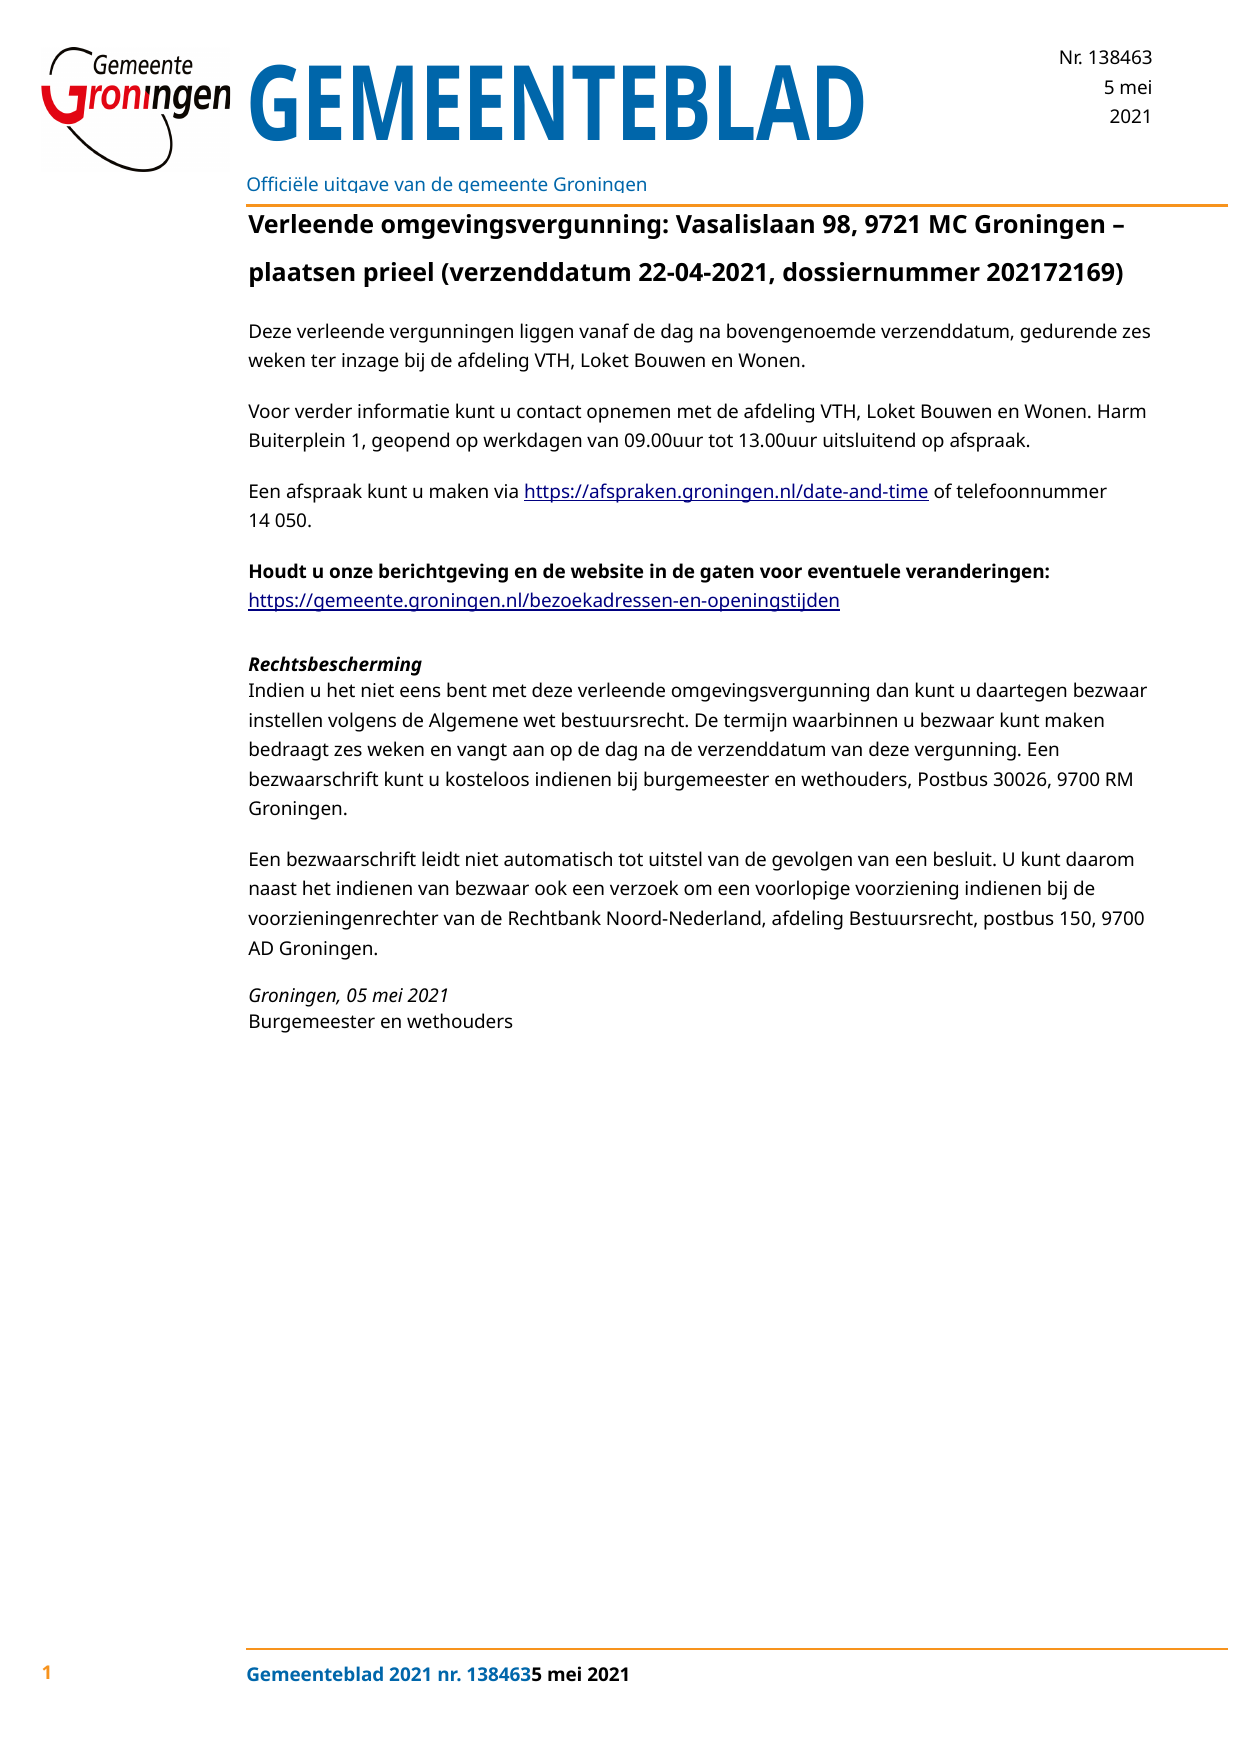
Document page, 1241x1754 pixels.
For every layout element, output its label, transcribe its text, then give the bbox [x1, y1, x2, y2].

text Burgemeester en wethouders [248, 1008, 1152, 1034]
text Indien u het niet eens bent met deze verleende omgevingsvergunning dan kunt u daartegen bezwaar instellen volgens de Algemene wet bestuursrecht. De termijn waarbinnen u bezwaar kunt maken bedraagt zes weken en vangt aan op de dag na de verzenddatum van deze vergunning. Een bezwaarschrift kunt u kosteloos indienen bij burgemeester en wethouders, Postbus 30026, 9700 RM Groningen. [248, 677, 1152, 821]
text Voor verder informatie kunt u contact opnemen met de afdeling VTH, Loket Bouwen en Wonen. Harm Buiterplein 1, geopend op werkdagen van 09.00uur tot 13.00uur uitsluitend op afspraak. [248, 398, 1152, 453]
text Verleende omgevingsvergunning: Vasalislaan 98, 9721 MC Groningen – plaatsen prieel (verzenddatum 22-04-2021, dossiernummer 202172169) [248, 207, 1152, 288]
text Rechtsbescherming [248, 651, 1152, 677]
text Een afspraak kunt u maken via https://afspraken.groningen.nl/date-and-time of telefoonnummer 14 050. [248, 478, 1152, 533]
text Houdt u onze berichtgeving en de website in de gaten voor eventuele veranderingen: https://gemeente.groningen.nl/bezoekadressen-en-openingstijden [248, 558, 1152, 613]
text Deze verleende vergunningen liggen vanaf de dag na bovengenoemde verzenddatum, gedurende zes weken ter inzage bij de afdeling VTH, Loket Bouwen en Wonen. [248, 318, 1152, 373]
text Groningen, 05 mei 2021 [248, 982, 1152, 1008]
text Een bezwaarschrift leidt niet automatisch tot uitstel van de gevolgen van een besluit. U kunt daarom naast het indienen van bezwaar ook een verzoek om een voorlopige voorziening indienen bij de voorzieningenrechter van de Rechtbank Noord-Nederland, afdeling Bestuursrecht, postbus 150, 9700 AD Groningen. [248, 846, 1152, 960]
picture [41, 47, 231, 172]
